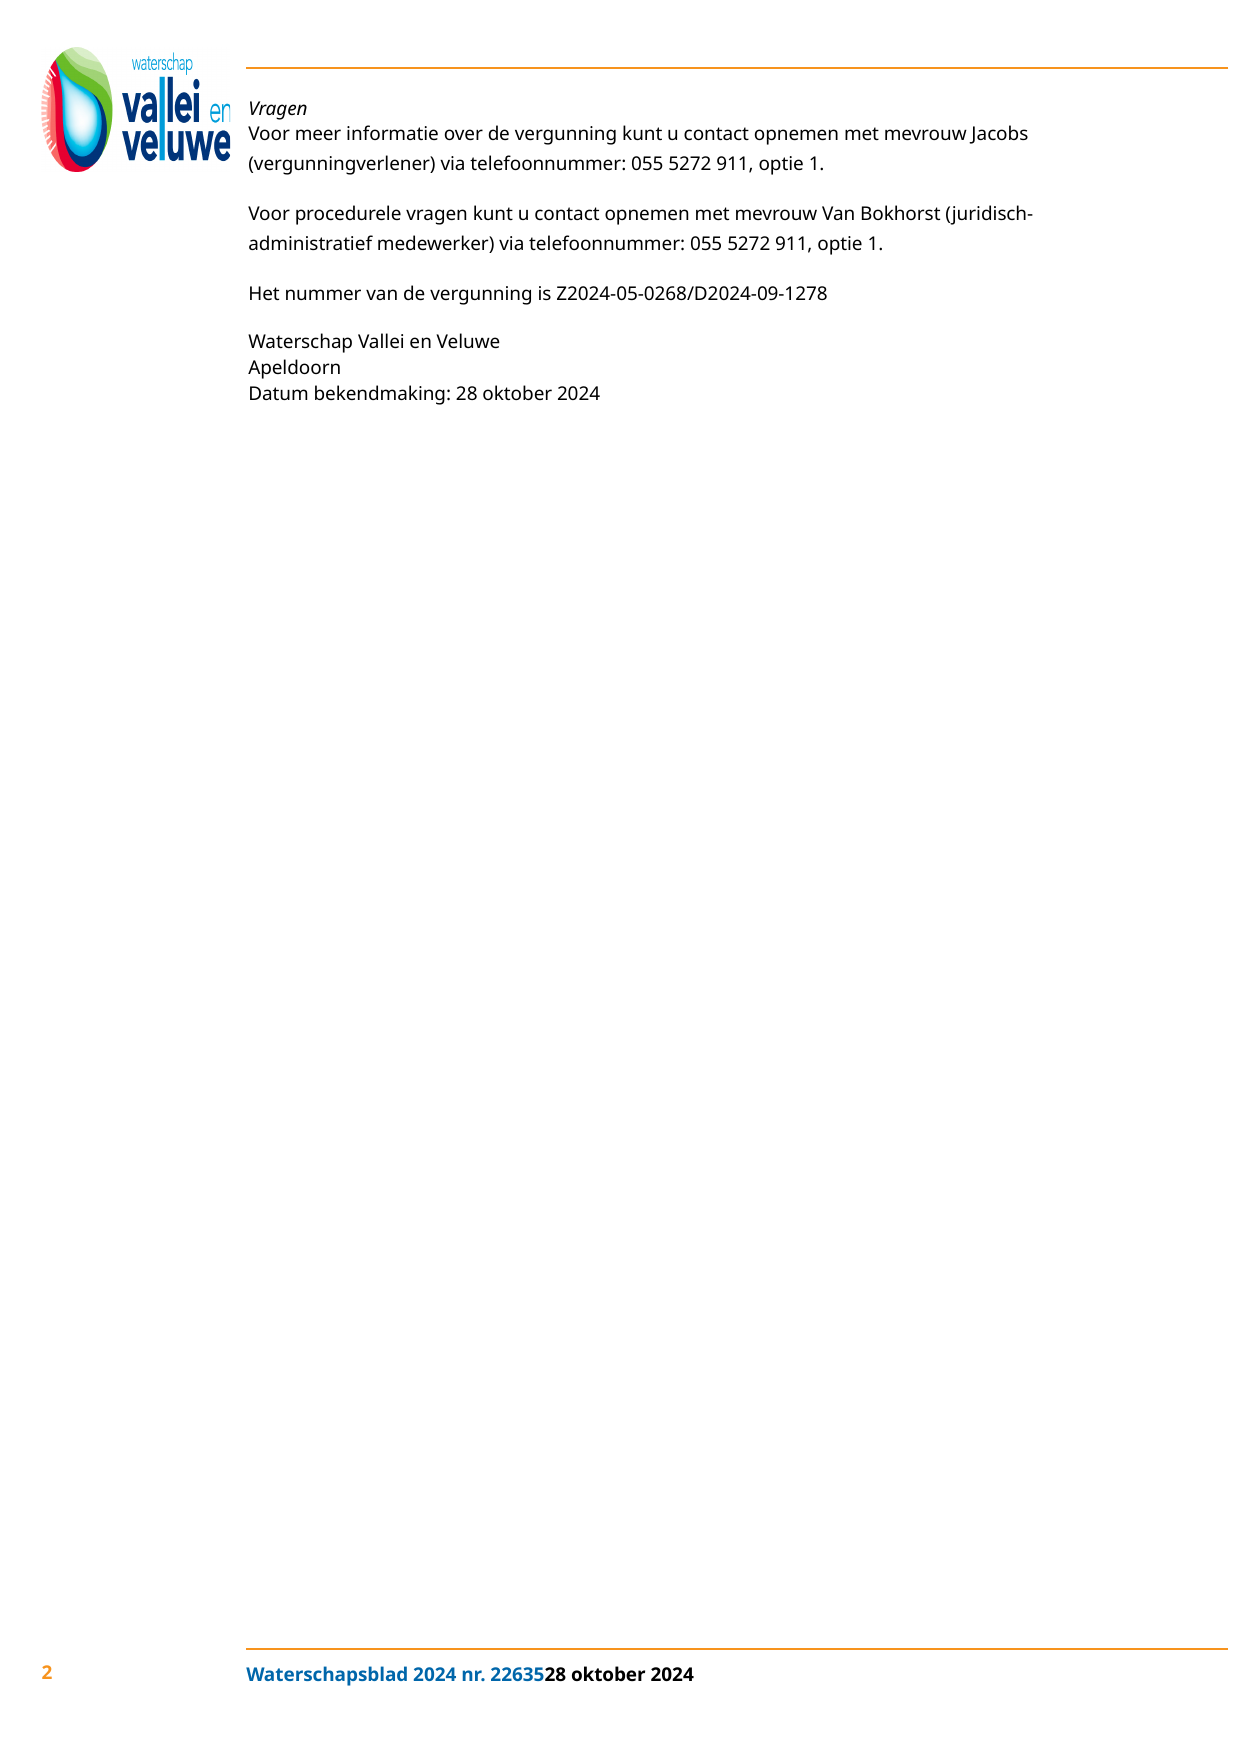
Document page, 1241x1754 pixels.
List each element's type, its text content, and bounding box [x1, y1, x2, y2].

text Datum bekendmaking: 28 oktober 2024 [248, 380, 1152, 406]
text Vragen [248, 95, 1152, 121]
text Het nummer van de vergunning is Z2024-05-0268/D2024-09-1278 [248, 281, 1152, 306]
picture [41, 47, 231, 172]
text Apeldoorn [248, 354, 1152, 380]
text Voor meer informatie over de vergunning kunt u contact opnemen met mevrouw Jacobs (vergunningverlener) via telefoonnummer: 055 5272 911, optie 1. [248, 121, 1152, 176]
text Waterschap Vallei en Veluwe [248, 328, 1152, 354]
text Voor procedurele vragen kunt u contact opnemen met mevrouw Van Bokhorst (juridisch-administratief medewerker) via telefoonnummer: 055 5272 911, optie 1. [248, 201, 1152, 256]
